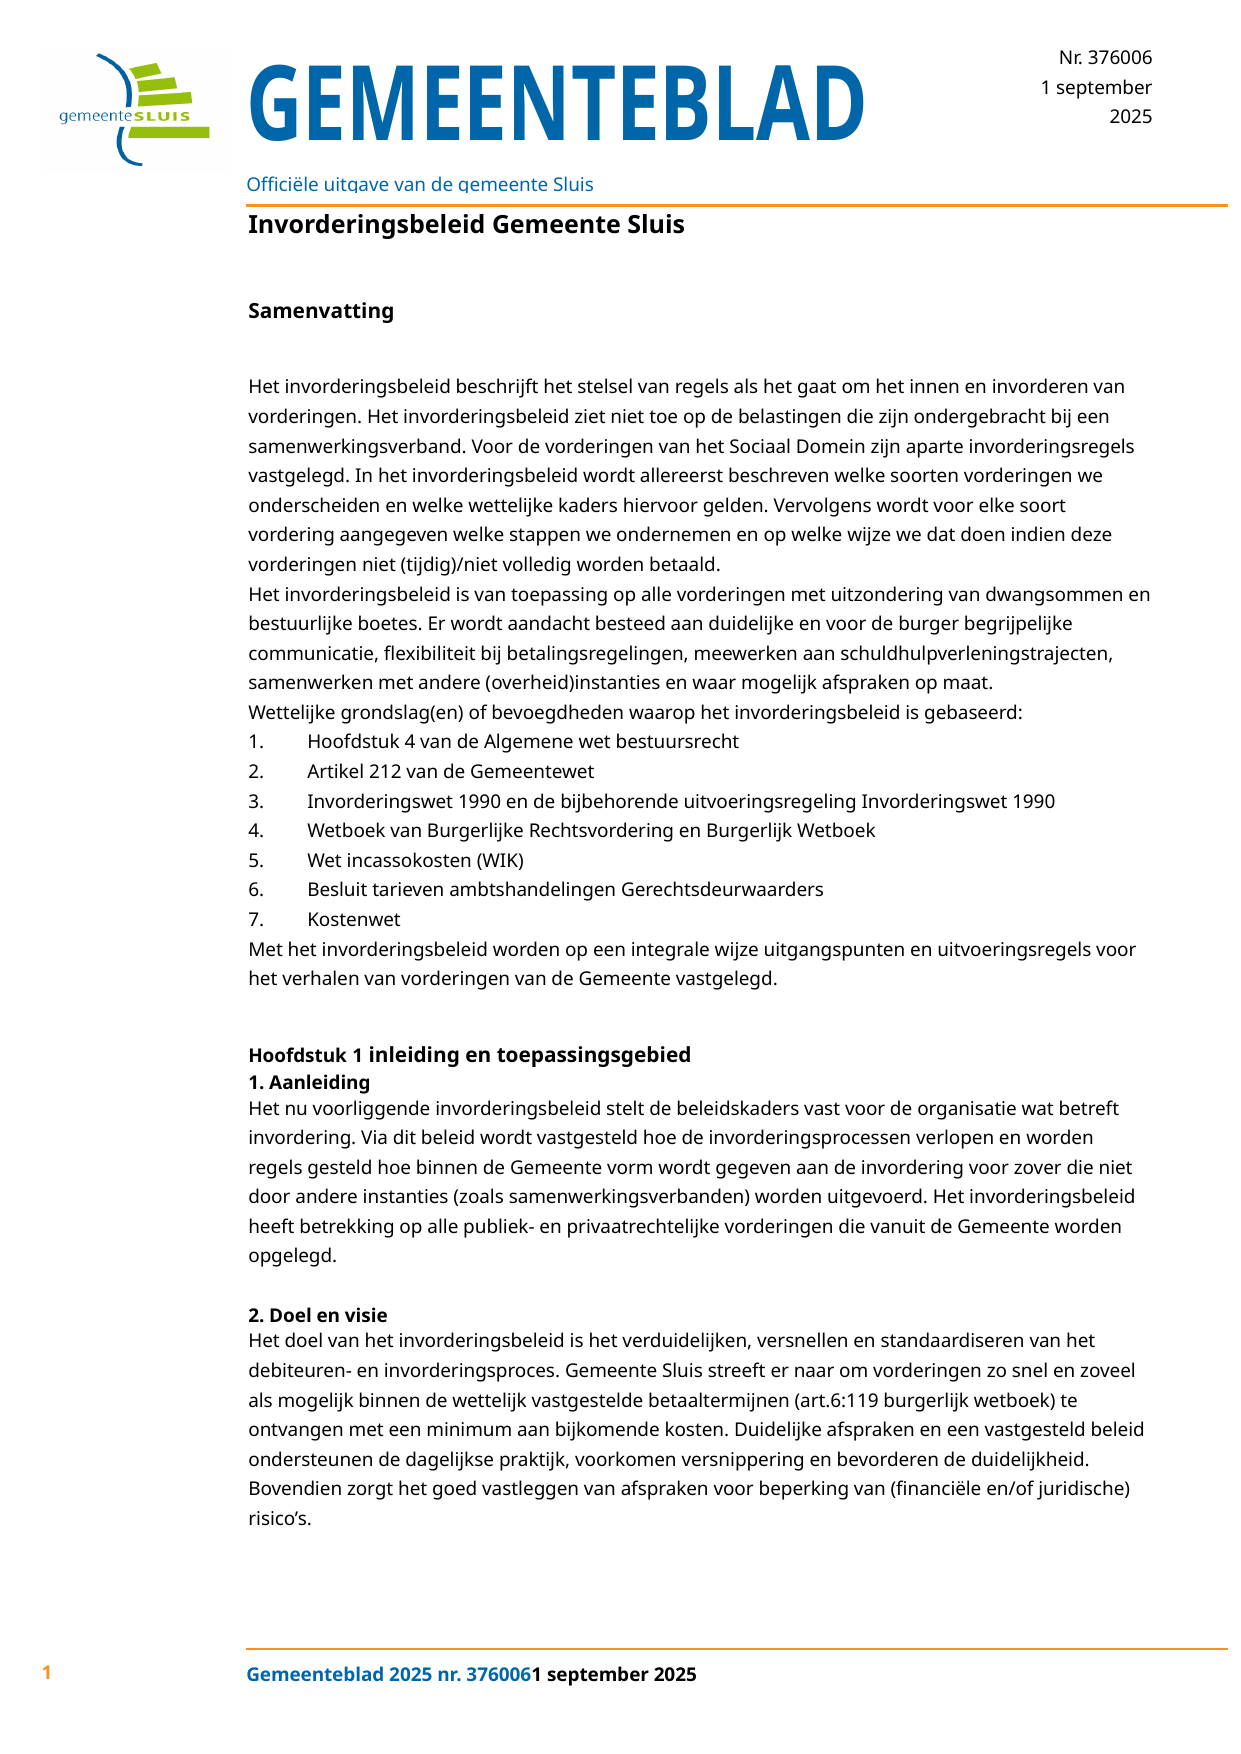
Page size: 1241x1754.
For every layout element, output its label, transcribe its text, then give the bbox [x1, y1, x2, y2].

text Het invorderingsbeleid beschrijft het stelsel van regels als het gaat om het innen en invorderen van vorderingen. Het invorderingsbeleid ziet niet toe op de belastingen die zijn ondergebracht bij een samenwerkingsverband. Voor de vorderingen van het Sociaal Domein zijn aparte invorderingsregels vastgelegd. In het invorderingsbeleid wordt allereerst beschreven welke soorten vorderingen we onderscheiden en welke wettelijke kaders hiervoor gelden. Vervolgens wordt voor elke soort vordering aangegeven welke stappen we ondernemen en op welke wijze we dat doen indien deze vorderingen niet (tijdig)/niet volledig worden betaald. [248, 374, 1152, 577]
list Invorderingswet 1990 en de bijbehorende uitvoeringsregeling Invorderingswet 1990 [248, 788, 1152, 814]
text 2. Doel en visie [248, 1302, 1152, 1328]
list Wet incassokosten (WIK) [248, 847, 1152, 873]
text Met het invorderingsbeleid worden op een integrale wijze uitgangspunten en uitvoeringsregels voor het verhalen van vorderingen van de Gemeente vastgelegd. [248, 936, 1152, 991]
text Wettelijke grondslag(en) of bevoegdheden waarop het invorderingsbeleid is gebaseerd: [248, 699, 1152, 725]
text Hoofdstuk 1 inleiding en toepassingsgebied [248, 1041, 1152, 1069]
text Invorderingsbeleid Gemeente Sluis [248, 207, 1152, 241]
text Het nu voorliggende invorderingsbeleid stelt de beleidskaders vast voor de organisatie wat betreft invordering. Via dit beleid wordt vastgesteld hoe de invorderingsprocessen verlopen en worden regels gesteld hoe binnen de Gemeente vorm wordt gegeven aan de invordering voor zover die niet door andere instanties (zoals samenwerkingsverbanden) worden uitgevoerd. Het invorderingsbeleid heeft betrekking op alle publiek- en privaatrechtelijke vorderingen die vanuit de Gemeente worden opgelegd. [248, 1095, 1152, 1268]
list Hoofdstuk 4 van de Algemene wet bestuursrecht [248, 729, 1152, 754]
text Samenvatting [248, 296, 1152, 324]
list Wetboek van Burgerlijke Rechtsvordering en Burgerlijk Wetboek [248, 817, 1152, 843]
list Artikel 212 van de Gemeentewet [248, 758, 1152, 784]
picture [41, 47, 231, 172]
text Het doel van het invorderingsbeleid is het verduidelijken, versnellen en standaardiseren van het debiteuren- en invorderingsproces. Gemeente Sluis streeft er naar om vorderingen zo snel en zoveel als mogelijk binnen de wettelijk vastgestelde betaaltermijnen (art.6:119 burgerlijk wetboek) te ontvangen met een minimum aan bijkomende kosten. Duidelijke afspraken en een vastgesteld beleid ondersteunen de dagelijkse praktijk, voorkomen versnippering en bevorderen de duidelijkheid. Bovendien zorgt het goed vastleggen van afspraken voor beperking van (financiële en/of juridische) risico’s. [248, 1328, 1152, 1531]
list Besluit tarieven ambtshandelingen Gerechtsdeurwaarders [248, 877, 1152, 902]
text 1. Aanleiding [248, 1069, 1152, 1095]
list Kostenwet [248, 906, 1152, 932]
text Het invorderingsbeleid is van toepassing op alle vorderingen met uitzondering van dwangsommen en bestuurlijke boetes. Er wordt aandacht besteed aan duidelijke en voor de burger begrijpelijke communicatie, flexibiliteit bij betalingsregelingen, meewerken aan schuldhulpverleningstrajecten, samenwerken met andere (overheid)instanties en waar mogelijk afspraken op maat. [248, 581, 1152, 695]
